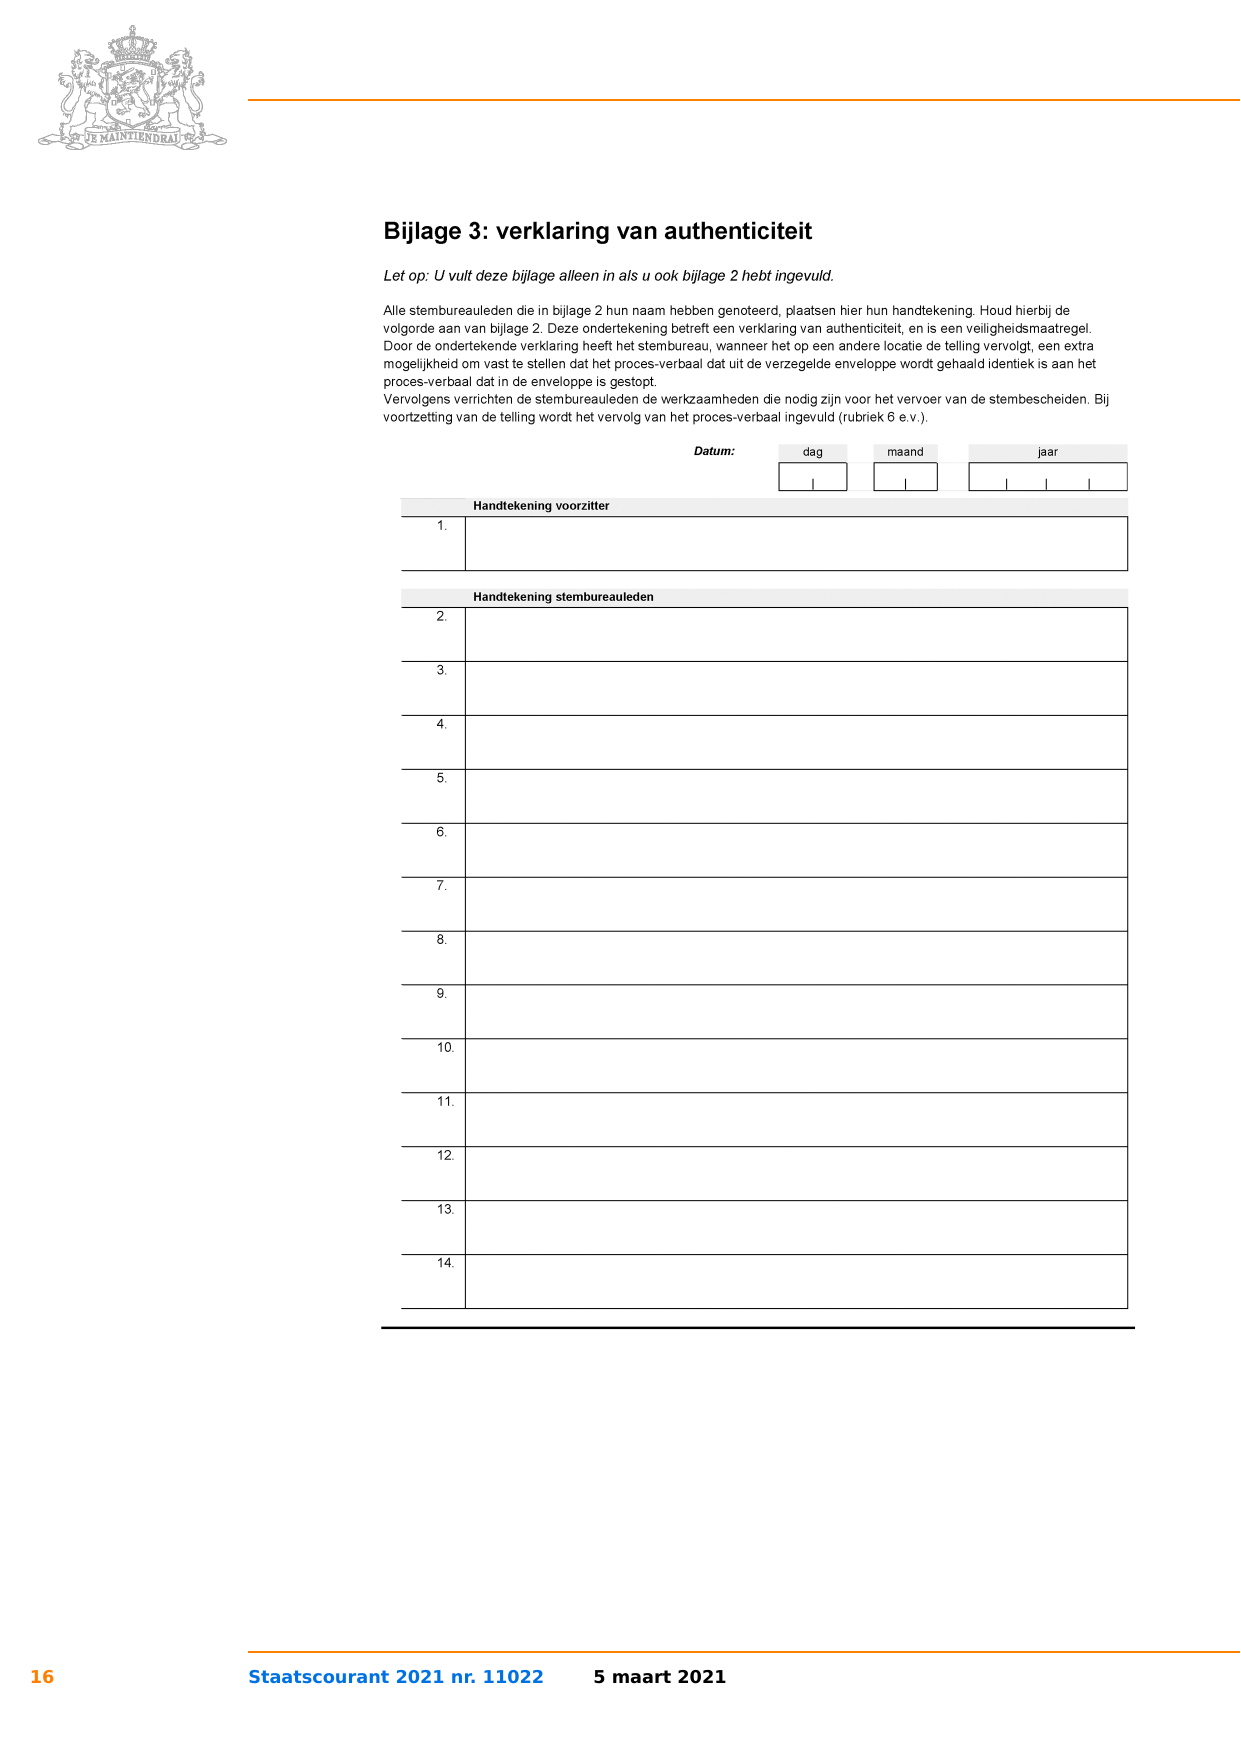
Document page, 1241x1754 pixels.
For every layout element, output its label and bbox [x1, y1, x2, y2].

picture [278, 151, 1164, 1404]
picture [38, 25, 227, 150]
